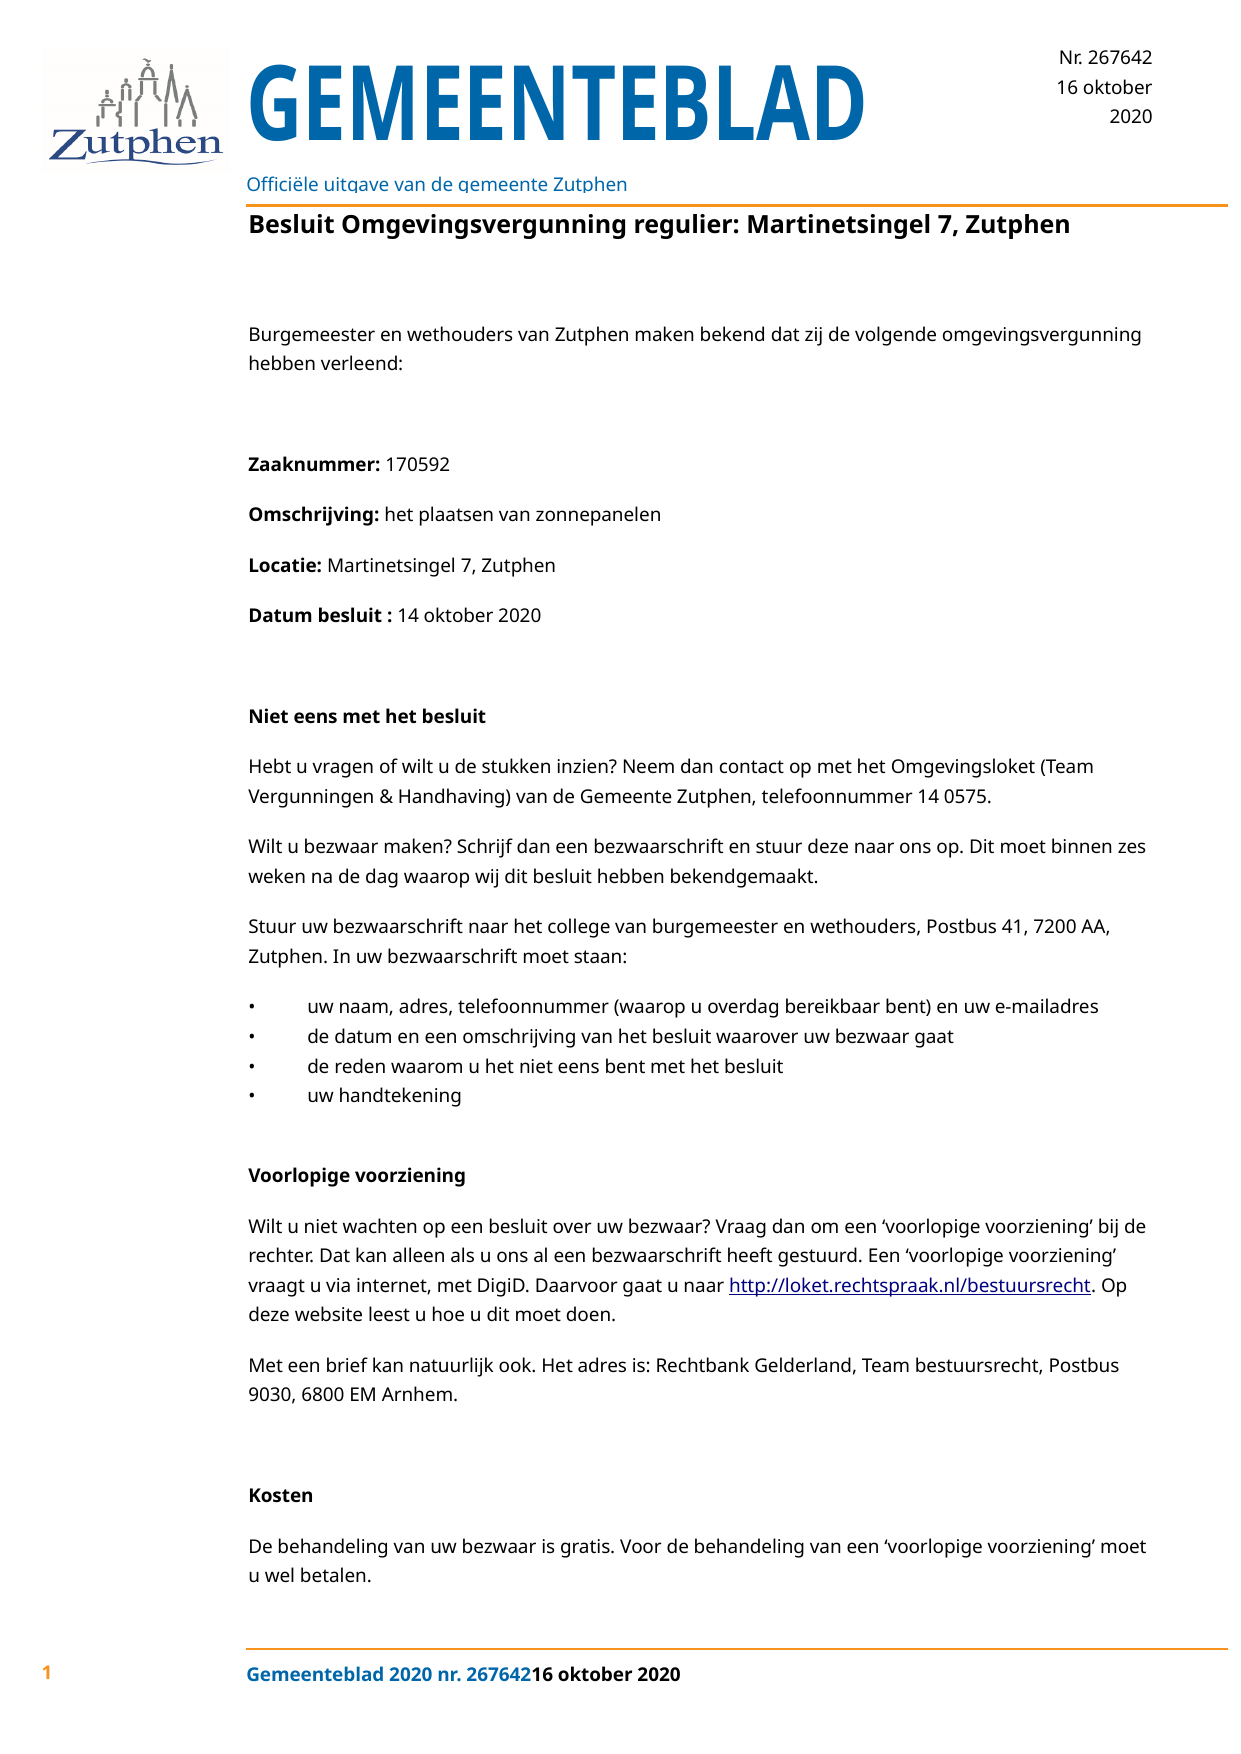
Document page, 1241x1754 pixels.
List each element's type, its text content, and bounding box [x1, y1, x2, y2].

text Zaaknummer: 170592 [248, 451, 1152, 477]
list uw naam, adres, telefoonnummer (waarop u overdag bereikbaar bent) en uw e-mailadres [248, 994, 1152, 1019]
text Hebt u vragen of wilt u de stukken inzien? Neem dan contact op met het Omgevingsloket (Team Vergunningen & Handhaving) van de Gemeente Zutphen, telefoonnummer 14 0575. [248, 754, 1152, 809]
text De behandeling van uw bezwaar is gratis. Voor de behandeling van een ‘voorlopige voorziening’ moet u wel betalen. [248, 1533, 1152, 1588]
list de reden waarom u het niet eens bent met het besluit [248, 1053, 1152, 1078]
text Stuur uw bezwaarschrift naar het college van burgemeester en wethouders, Postbus 41, 7200 AA, Zutphen. In uw bezwaarschrift moet staan: [248, 914, 1152, 969]
text Kosten [248, 1482, 1152, 1508]
text Omschrijving: het plaatsen van zonnepanelen [248, 502, 1152, 527]
text Besluit Omgevingsvergunning regulier: Martinetsingel 7, Zutphen [248, 207, 1152, 241]
text Met een brief kan natuurlijk ook. Het adres is: Rechtbank Gelderland, Team bestuursrecht, Postbus 9030, 6800 EM Arnhem. [248, 1352, 1152, 1407]
picture [41, 47, 231, 172]
text Niet eens met het besluit [248, 703, 1152, 729]
text Locatie: Martinetsingel 7, Zutphen [248, 552, 1152, 578]
text Wilt u bezwaar maken? Schrijf dan een bezwaarschrift en stuur deze naar ons op. Dit moet binnen zes weken na de dag waarop wij dit besluit hebben bekendgemaakt. [248, 834, 1152, 889]
text Wilt u niet wachten op een besluit over uw bezwaar? Vraag dan om een ‘voorlopige voorziening’ bij de rechter. Dat kan alleen als u ons al een bezwaarschrift heeft gestuurd. Een ‘voorlopige voorziening’ vraagt u via internet, met DigiD. Daarvoor gaat u naar http://loket.rechtspraak.nl/bestuursrecht. Op deze website leest u hoe u dit moet doen. [248, 1213, 1152, 1327]
text Datum besluit : 14 oktober 2020 [248, 602, 1152, 628]
list uw handtekening [248, 1082, 1152, 1108]
list de datum en een omschrijving van het besluit waarover uw bezwaar gaat [248, 1023, 1152, 1049]
text Voorlopige voorziening [248, 1162, 1152, 1188]
text Burgemeester en wethouders van Zutphen maken bekend dat zij de volgende omgevingsvergunning hebben verleend: [248, 321, 1152, 376]
